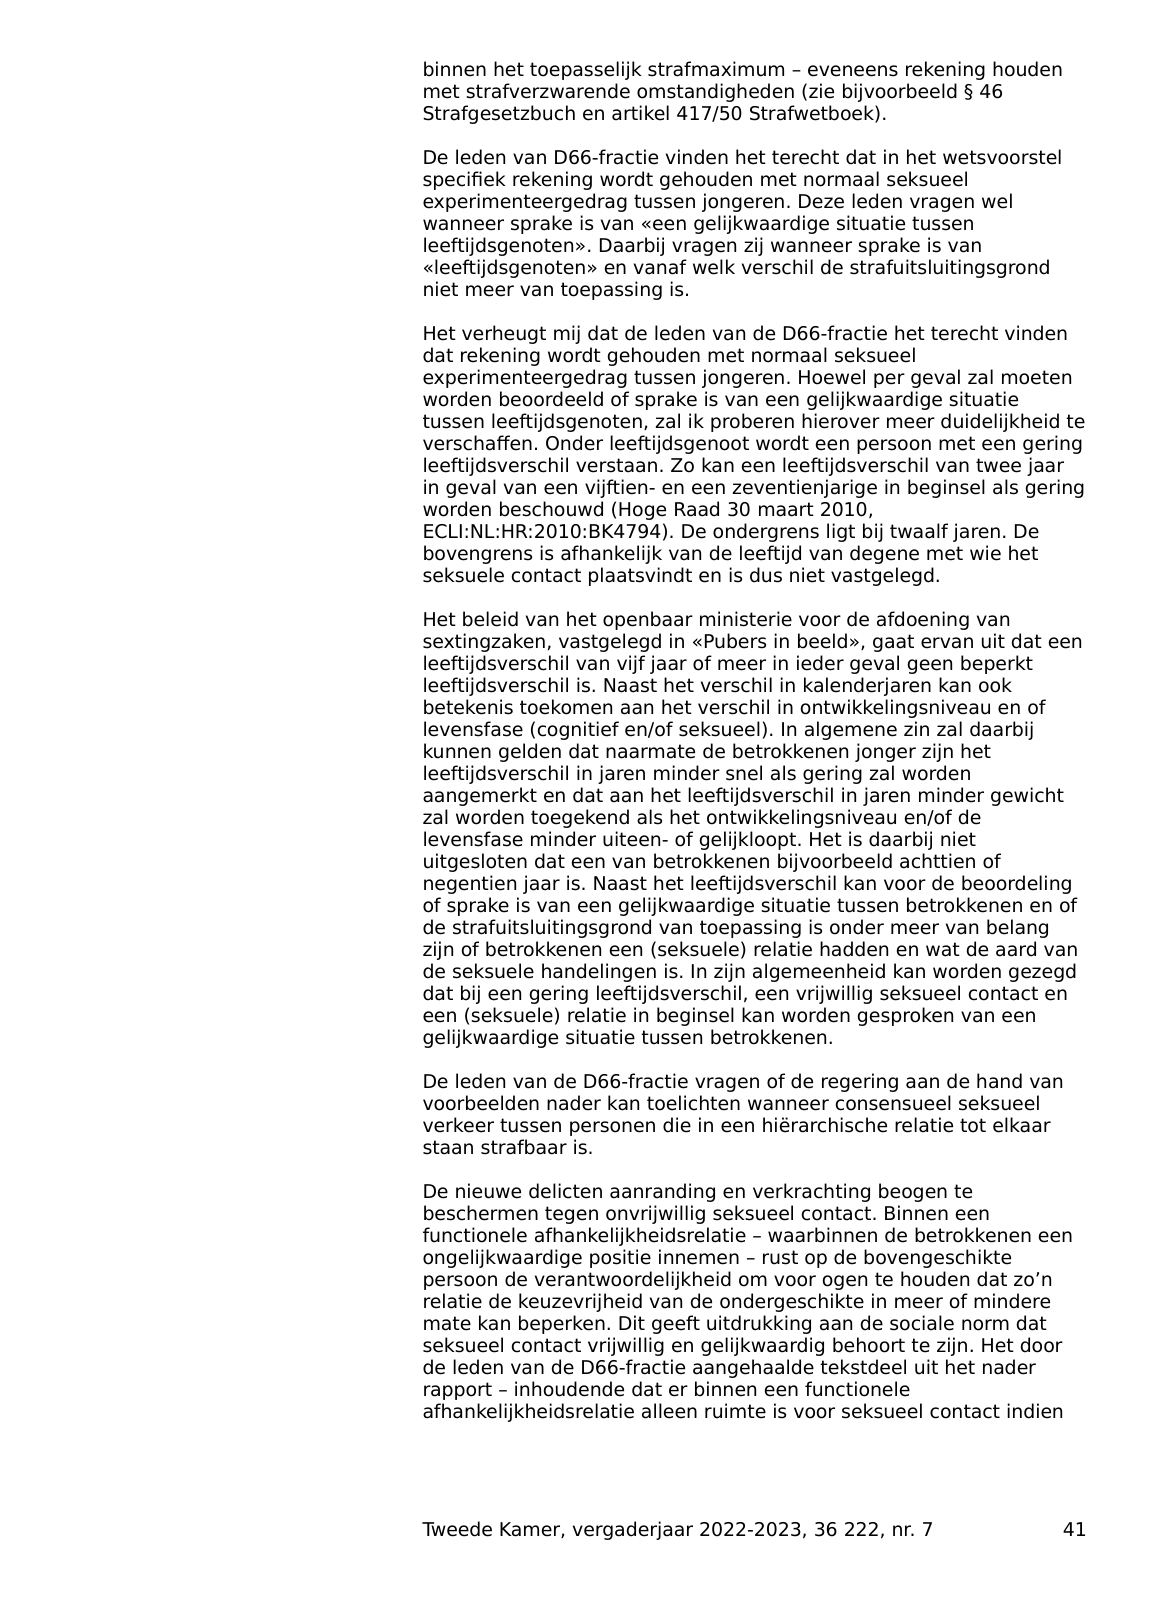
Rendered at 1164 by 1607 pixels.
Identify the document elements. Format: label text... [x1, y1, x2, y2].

text binnen het toepasselijk strafmaximum – eveneens rekening houden met strafverzwarende omstandigheden (zie bijvoorbeeld § 46 Strafgesetzbuch en artikel 417/50 Strafwetboek). [422, 59, 1087, 125]
text Het beleid van het openbaar ministerie voor de afdoening van sextingzaken, vastgelegd in «Pubers in beeld», gaat ervan uit dat een leeftijdsverschil van vijf jaar of meer in ieder geval geen beperkt leeftijdsverschil is. Naast het verschil in kalenderjaren kan ook betekenis toekomen aan het verschil in ontwikkelingsniveau en of levensfase (cognitief en/of seksueel). In algemene zin zal daarbij kunnen gelden dat naarmate de betrokkenen jonger zijn het leeftijdsverschil in jaren minder snel als gering zal worden aangemerkt en dat aan het leeftijdsverschil in jaren minder gewicht zal worden toegekend als het ontwikkelingsniveau en/of de levensfase minder uiteen- of gelijkloopt. Het is daarbij niet uitgesloten dat een van betrokkenen bijvoorbeeld achttien of negentien jaar is. Naast het leeftijdsverschil kan voor de beoordeling of sprake is van een gelijkwaardige situatie tussen betrokkenen en of de strafuitsluitingsgrond van toepassing is onder meer van belang zijn of betrokkenen een (seksuele) relatie hadden en wat de aard van de seksuele handelingen is. In zijn algemeenheid kan worden gezegd dat bij een gering leeftijdsverschil, een vrijwillig seksueel contact en een (seksuele) relatie in beginsel kan worden gesproken van een gelijkwaardige situatie tussen betrokkenen. [422, 609, 1087, 1049]
text Het verheugt mij dat de leden van de D66-fractie het terecht vinden dat rekening wordt gehouden met normaal seksueel experimenteergedrag tussen jongeren. Hoewel per geval zal moeten worden beoordeeld of sprake is van een gelijkwaardige situatie tussen leeftijdsgenoten, zal ik proberen hierover meer duidelijkheid te verschaffen. Onder leeftijdsgenoot wordt een persoon met een gering leeftijdsverschil verstaan. Zo kan een leeftijdsverschil van twee jaar in geval van een vijftien- en een zeventienjarige in beginsel als gering worden beschouwd (Hoge Raad 30 maart 2010, ECLI:NL:HR:2010:BK4794). De ondergrens ligt bij twaalf jaren. De bovengrens is afhankelijk van de leeftijd van degene met wie het seksuele contact plaatsvindt en is dus niet vastgelegd. [422, 323, 1087, 587]
text De leden van de D66-fractie vragen of de regering aan de hand van voorbeelden nader kan toelichten wanneer consensueel seksueel verkeer tussen personen die in een hiërarchische relatie tot elkaar staan strafbaar is. [422, 1071, 1087, 1159]
text De leden van D66-fractie vinden het terecht dat in het wetsvoorstel specifiek rekening wordt gehouden met normaal seksueel experimenteergedrag tussen jongeren. Deze leden vragen wel wanneer sprake is van «een gelijkwaardige situatie tussen leeftijdsgenoten». Daarbij vragen zij wanneer sprake is van «leeftijdsgenoten» en vanaf welk verschil de strafuitsluitingsgrond niet meer van toepassing is. [422, 147, 1087, 301]
text De nieuwe delicten aanranding en verkrachting beogen te beschermen tegen onvrijwillig seksueel contact. Binnen een functionele afhankelijkheidsrelatie – waarbinnen de betrokkenen een ongelijkwaardige positie innemen – rust op de bovengeschikte persoon de verantwoordelijkheid om voor ogen te houden dat zo’n relatie de keuzevrijheid van de ondergeschikte in meer of mindere mate kan beperken. Dit geeft uitdrukking aan de sociale norm dat seksueel contact vrijwillig en gelijkwaardig behoort te zijn. Het door de leden van de D66-fractie aangehaalde tekstdeel uit het nader rapport – inhoudende dat er binnen een functionele afhankelijkheidsrelatie alleen ruimte is voor seksueel contact indien [422, 1181, 1087, 1423]
